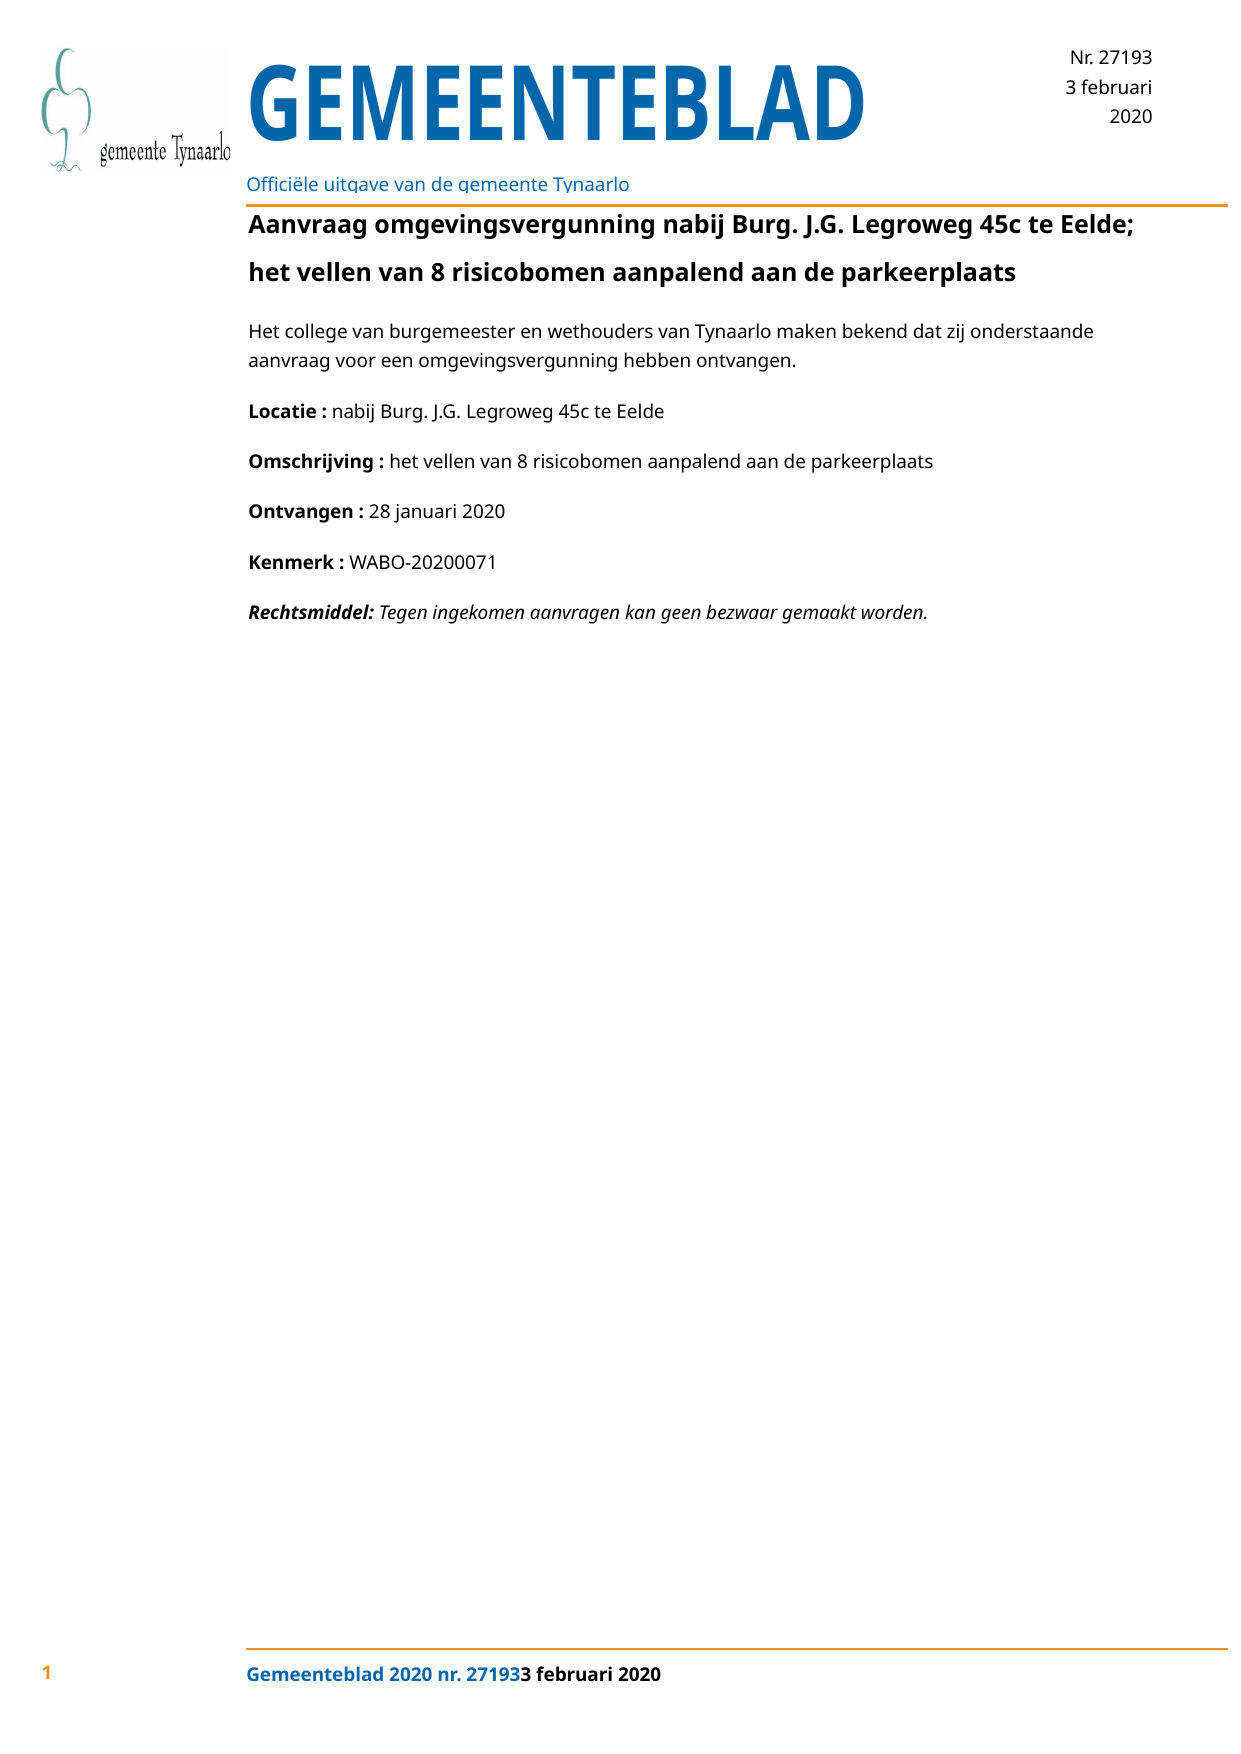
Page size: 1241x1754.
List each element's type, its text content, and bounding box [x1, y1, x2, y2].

text Aanvraag omgevingsvergunning nabij Burg. J.G. Legroweg 45c te Eelde; het vellen van 8 risicobomen aanpalend aan de parkeerplaats [248, 207, 1152, 288]
text Kenmerk : WABO-20200071 [248, 549, 1152, 575]
text Het college van burgemeester en wethouders van Tynaarlo maken bekend dat zij onderstaande aanvraag voor een omgevingsvergunning hebben ontvangen. [248, 318, 1152, 373]
text Ontvangen : 28 januari 2020 [248, 499, 1152, 524]
text Rechtsmiddel: Tegen ingekomen aanvragen kan geen bezwaar gemaakt worden. [248, 599, 1152, 625]
text Omschrijving : het vellen van 8 risicobomen aanpalend aan de parkeerplaats [248, 448, 1152, 474]
picture [41, 47, 231, 172]
text Locatie : nabij Burg. J.G. Legroweg 45c te Eelde [248, 398, 1152, 424]
